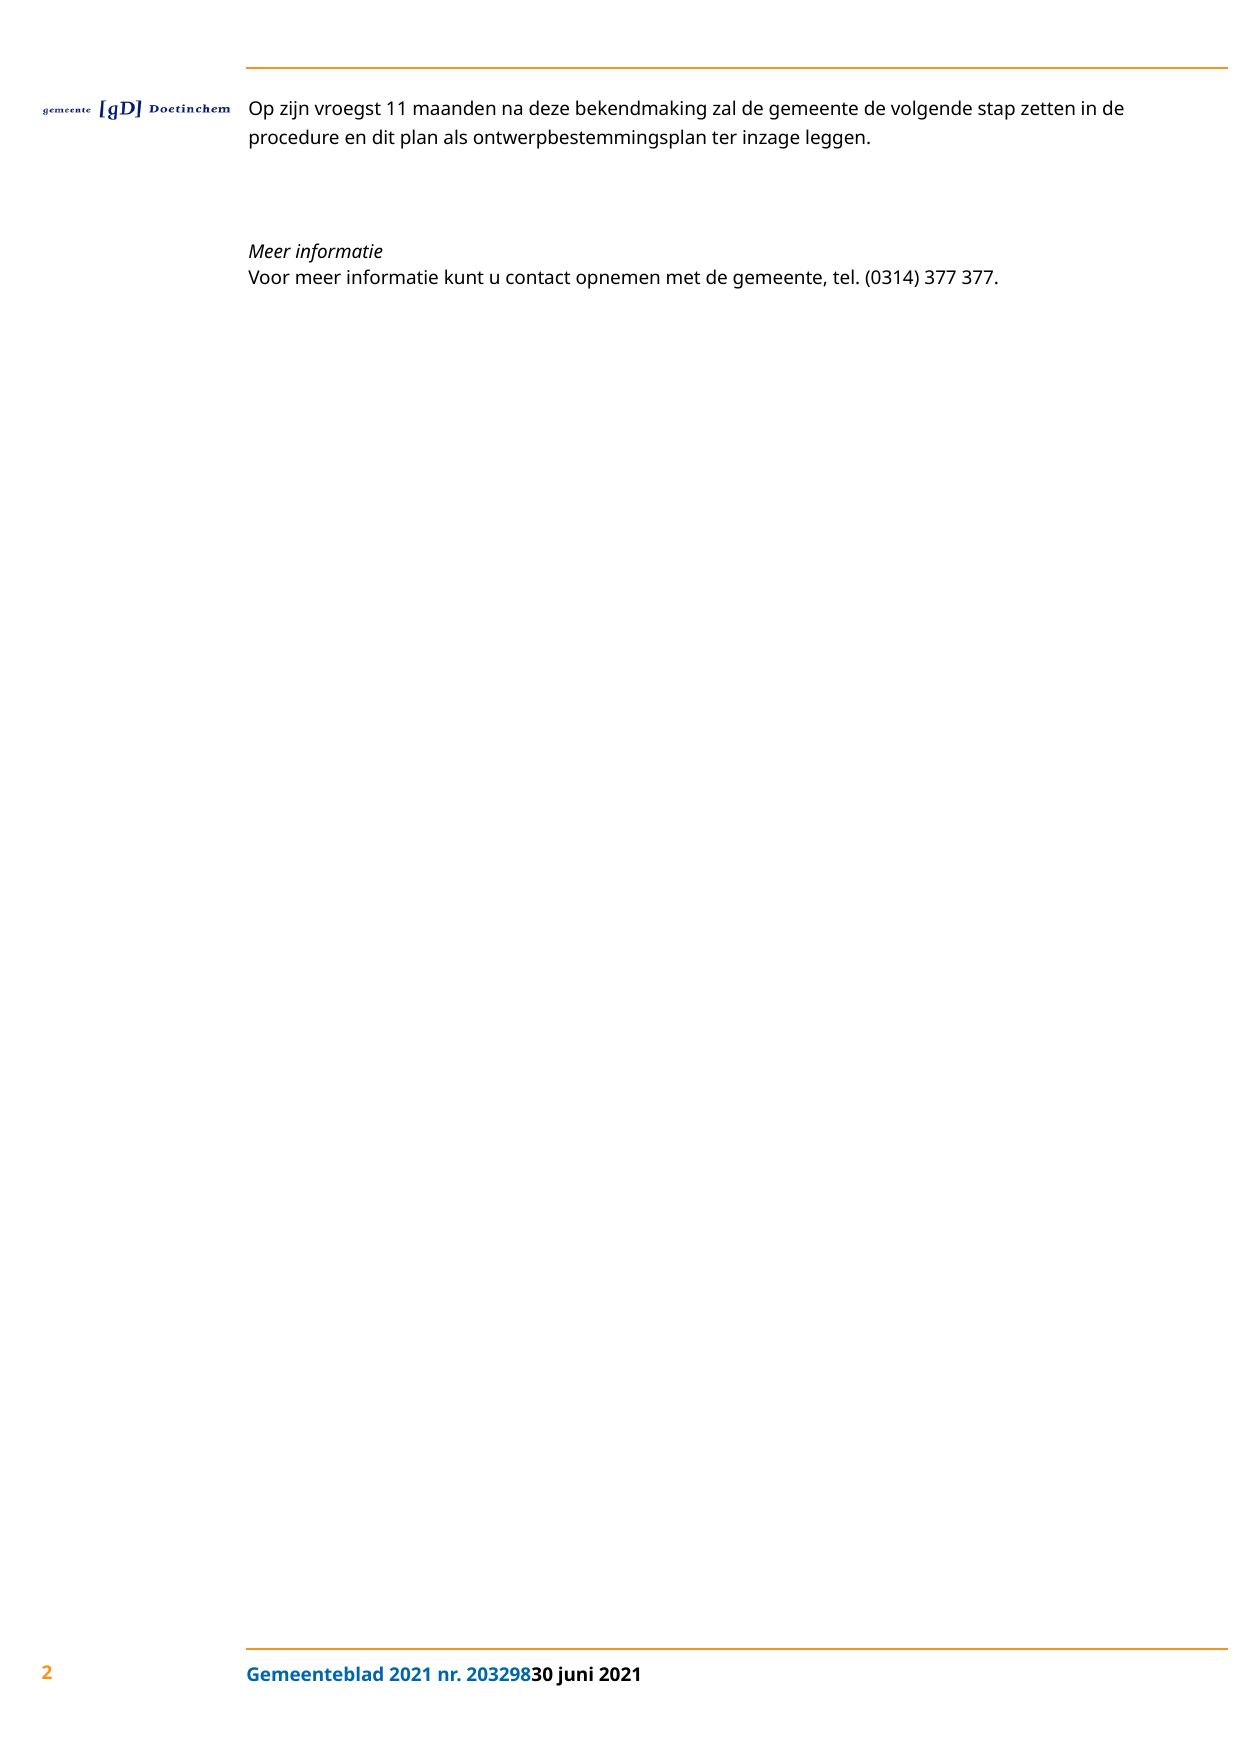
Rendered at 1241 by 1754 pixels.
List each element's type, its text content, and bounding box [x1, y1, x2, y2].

text Voor meer informatie kunt u contact opnemen met de gemeente, tel. (0314) 377 377. [248, 264, 1152, 290]
picture [41, 47, 231, 172]
text Op zijn vroegst 11 maanden na deze bekendmaking zal de gemeente de volgende stap zetten in de procedure en dit plan als ontwerpbestemmingsplan ter inzage leggen. [248, 95, 1152, 150]
text Meer informatie [248, 239, 1152, 264]
